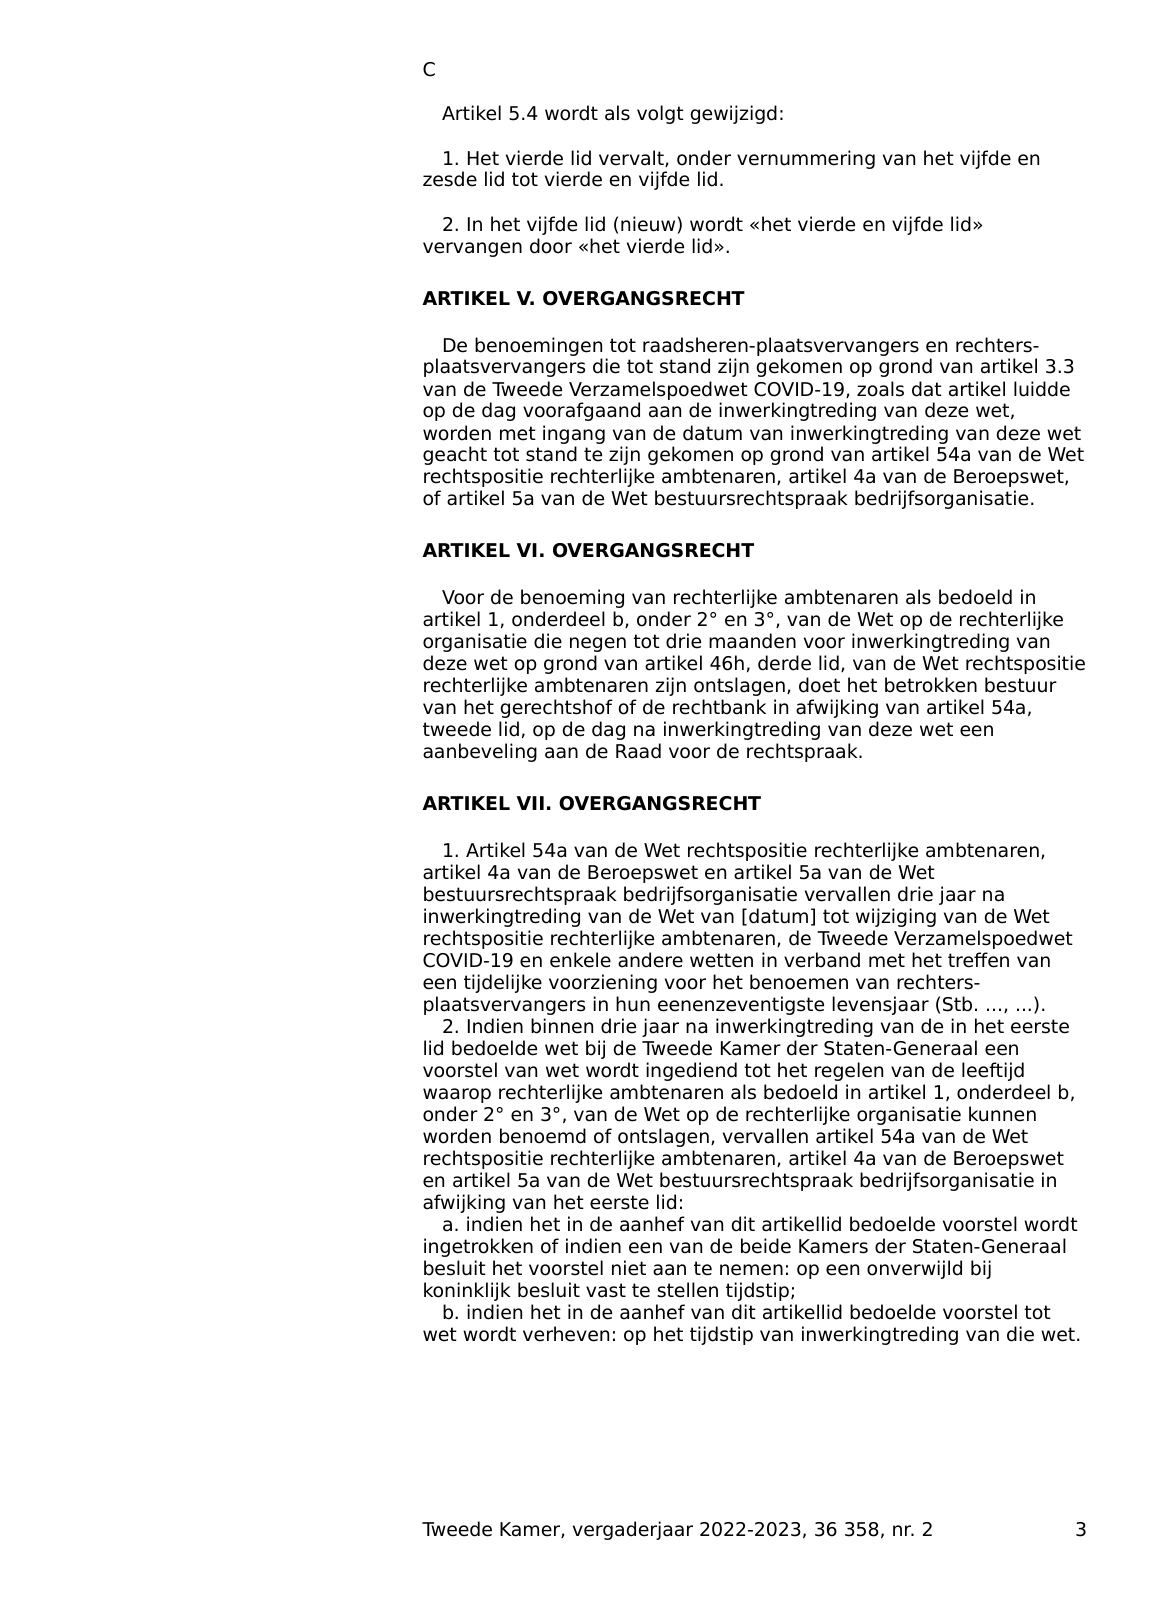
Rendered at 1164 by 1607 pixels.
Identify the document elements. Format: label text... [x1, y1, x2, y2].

text 2. In het vijfde lid (nieuw) wordt «het vierde en vijfde lid» vervangen door «het vierde lid». [422, 213, 1087, 257]
text De benoemingen tot raadsheren-plaatsvervangers en rechters-plaatsvervangers die tot stand zijn gekomen op grond van artikel 3.3 van de Tweede Verzamelspoedwet COVID-19, zoals dat artikel luidde op de dag voorafgaand aan de inwerkingtreding van deze wet, worden met ingang van de datum van inwerkingtreding van deze wet geacht tot stand te zijn gekomen op grond van artikel 54a van de Wet rechtspositie rechterlijke ambtenaren, artikel 4a van de Beroepswet, of artikel 5a van de Wet bestuursrechtspraak bedrijfsorganisatie. [422, 334, 1087, 510]
text 2. Indien binnen drie jaar na inwerkingtreding van de in het eerste lid bedoelde wet bij de Tweede Kamer der Staten-Generaal een voorstel van wet wordt ingediend tot het regelen van de leeftijd waarop rechterlijke ambtenaren als bedoeld in artikel 1, onderdeel b, onder 2° en 3°, van de Wet op de rechterlijke organisatie kunnen worden benoemd of ontslagen, vervallen artikel 54a van de Wet rechtspositie rechterlijke ambtenaren, artikel 4a van de Beroepswet en artikel 5a van de Wet bestuursrechtspraak bedrijfsorganisatie in afwijking van het eerste lid: [422, 1016, 1087, 1214]
text Voor de benoeming van rechterlijke ambtenaren als bedoeld in artikel 1, onderdeel b, onder 2° en 3°, van de Wet op de rechterlijke organisatie die negen tot drie maanden voor inwerkingtreding van deze wet op grond van artikel 46h, derde lid, van de Wet rechtspositie rechterlijke ambtenaren zijn ontslagen, doet het betrokken bestuur van het gerechtshof of de rechtbank in afwijking van artikel 54a, tweede lid, op de dag na inwerkingtreding van deze wet een aanbeveling aan de Raad voor de rechtspraak. [422, 587, 1087, 763]
text C [422, 59, 1087, 81]
text b. indien het in de aanhef van dit artikellid bedoelde voorstel tot wet wordt verheven: op het tijdstip van inwerkingtreding van die wet. [422, 1302, 1087, 1346]
text 1. Het vierde lid vervalt, onder vernummering van het vijfde en zesde lid tot vierde en vijfde lid. [422, 147, 1087, 191]
subtitle ARTIKEL VII. OVERGANGSRECHT [422, 793, 1087, 815]
subtitle ARTIKEL V. OVERGANGSRECHT [422, 287, 1087, 309]
text 1. Artikel 54a van de Wet rechtspositie rechterlijke ambtenaren, artikel 4a van de Beroepswet en artikel 5a van de Wet bestuursrechtspraak bedrijfsorganisatie vervallen drie jaar na inwerkingtreding van de Wet van [datum] tot wijziging van de Wet rechtspositie rechterlijke ambtenaren, de Tweede Verzamelspoedwet COVID-19 en enkele andere wetten in verband met het treffen van een tijdelijke voorziening voor het benoemen van rechters-plaatsvervangers in hun eenenzeventigste levensjaar (Stb. ..., ...). [422, 840, 1087, 1016]
text Artikel 5.4 wordt als volgt gewijzigd: [422, 103, 1087, 125]
subtitle ARTIKEL VI. OVERGANGSRECHT [422, 540, 1087, 562]
text a. indien het in de aanhef van dit artikellid bedoelde voorstel wordt ingetrokken of indien een van de beide Kamers der Staten-Generaal besluit het voorstel niet aan te nemen: op een onverwijld bij koninklijk besluit vast te stellen tijdstip; [422, 1214, 1087, 1302]
